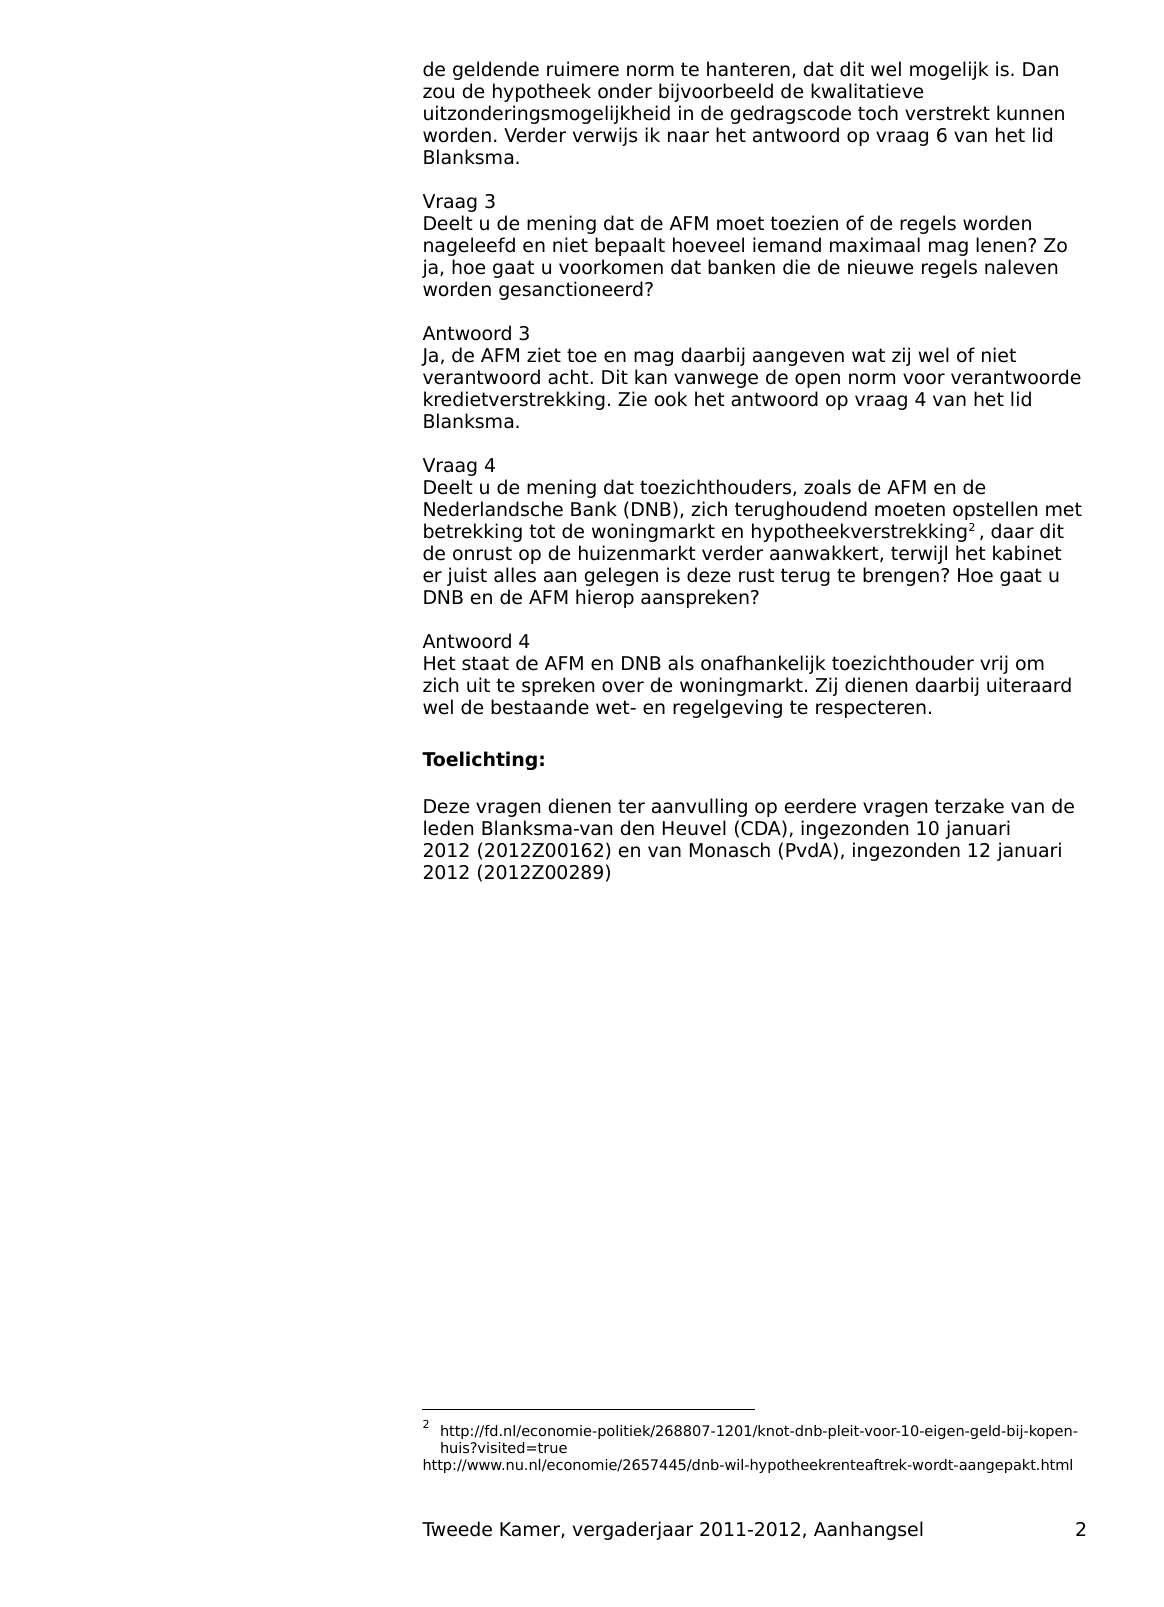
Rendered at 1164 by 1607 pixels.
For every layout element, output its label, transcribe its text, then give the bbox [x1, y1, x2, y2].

text Vraag 3 [422, 191, 1087, 213]
subtitle Toelichting: [422, 749, 1087, 771]
text Deze vragen dienen ter aanvulling op eerdere vragen terzake van de leden Blanksma-van den Heuvel (CDA), ingezonden 10 januari 2012 (2012Z00162) en van Monasch (PvdA), ingezonden 12 januari 2012 (2012Z00289) [422, 796, 1087, 884]
text http://fd.nl/economie-politiek/268807-1201/knot-dnb-pleit-voor-10-eigen-geld-bij-kopen-huis?visited=true [422, 1418, 1087, 1457]
text Deelt u de mening dat de AFM moet toezien of de regels worden nageleefd en niet bepaalt hoeveel iemand maximaal mag lenen? Zo ja, hoe gaat u voorkomen dat banken die de nieuwe regels naleven worden gesanctioneerd? [422, 213, 1087, 301]
text Antwoord 4 [422, 631, 1087, 653]
text Het staat de AFM en DNB als onafhankelijk toezichthouder vrij om zich uit te spreken over de woningmarkt. Zij dienen daarbij uiteraard wel de bestaande wet- en regelgeving te respecteren. [422, 653, 1087, 719]
text de geldende ruimere norm te hanteren, dat dit wel mogelijk is. Dan zou de hypotheek onder bijvoorbeeld de kwalitatieve uitzonderingsmogelijkheid in de gedragscode toch verstrekt kunnen worden. Verder verwijs ik naar het antwoord op vraag 6 van het lid Blanksma. [422, 59, 1087, 169]
text http://www.nu.nl/economie/2657445/dnb-wil-hypotheekrenteaftrek-wordt-aangepakt.html [422, 1457, 1087, 1474]
text Deelt u de mening dat toezichthouders, zoals de AFM en de Nederlandsche Bank (DNB), zich terughoudend moeten opstellen met betrekking tot de woningmarkt en hypotheekverstrekking, daar dit de onrust op de huizenmarkt verder aanwakkert, terwijl het kabinet er juist alles aan gelegen is deze rust terug te brengen? Hoe gaat u DNB en de AFM hierop aanspreken? [422, 477, 1087, 609]
text Vraag 4 [422, 455, 1087, 477]
text Ja, de AFM ziet toe en mag daarbij aangeven wat zij wel of niet verantwoord acht. Dit kan vanwege de open norm voor verantwoorde kredietverstrekking. Zie ook het antwoord op vraag 4 van het lid Blanksma. [422, 345, 1087, 433]
text Antwoord 3 [422, 323, 1087, 345]
